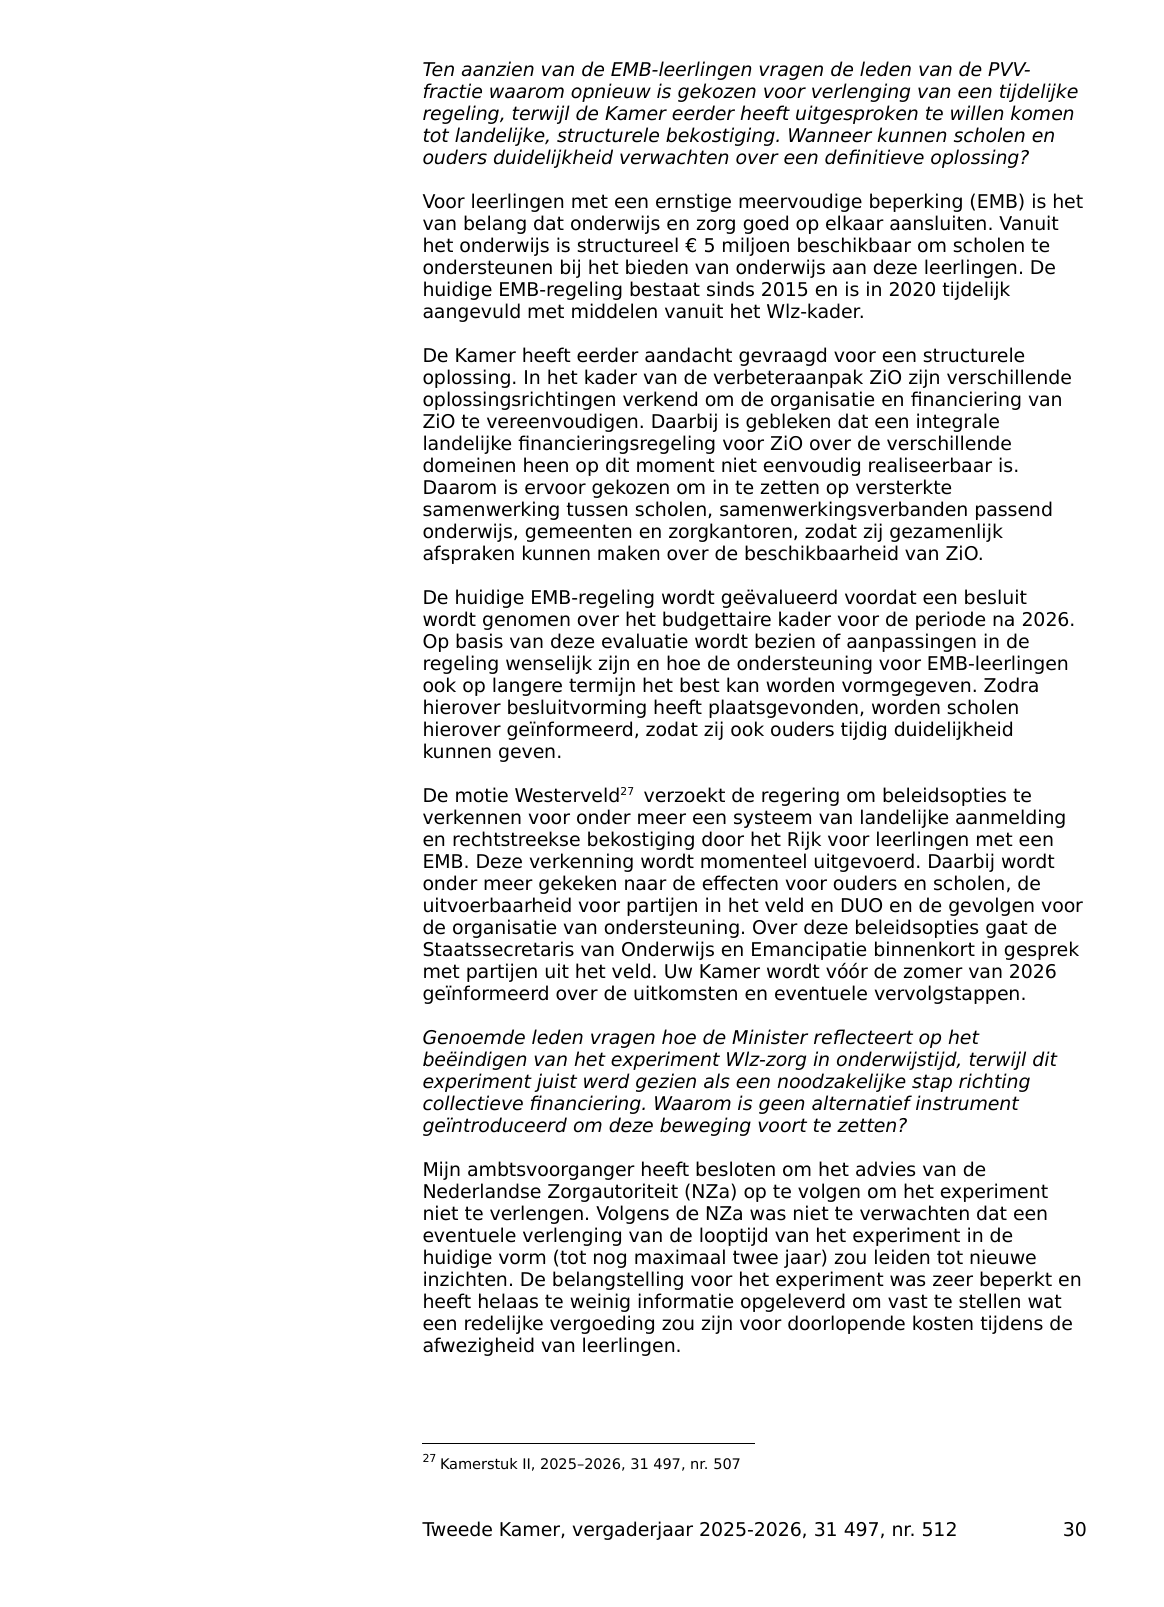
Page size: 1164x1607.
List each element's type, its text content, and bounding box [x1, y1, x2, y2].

text De Kamer heeft eerder aandacht gevraagd voor een structurele oplossing. In het kader van de verbeteraanpak ZiO zijn verschillende oplossingsrichtingen verkend om de organisatie en financiering van ZiO te vereenvoudigen. Daarbij is gebleken dat een integrale landelijke financieringsregeling voor ZiO over de verschillende domeinen heen op dit moment niet eenvoudig realiseerbaar is. Daarom is ervoor gekozen om in te zetten op versterkte samenwerking tussen scholen, samenwerkingsverbanden passend onderwijs, gemeenten en zorgkantoren, zodat zij gezamenlijk afspraken kunnen maken over de beschikbaarheid van ZiO. [422, 345, 1087, 565]
text Voor leerlingen met een ernstige meervoudige beperking (EMB) is het van belang dat onderwijs en zorg goed op elkaar aansluiten. Vanuit het onderwijs is structureel € 5 miljoen beschikbaar om scholen te ondersteunen bij het bieden van onderwijs aan deze leerlingen. De huidige EMB-regeling bestaat sinds 2015 en is in 2020 tijdelijk aangevuld met middelen vanuit het Wlz-kader. [422, 191, 1087, 323]
text De huidige EMB-regeling wordt geëvalueerd voordat een besluit wordt genomen over het budgettaire kader voor de periode na 2026. Op basis van deze evaluatie wordt bezien of aanpassingen in de regeling wenselijk zijn en hoe de ondersteuning voor EMB-leerlingen ook op langere termijn het best kan worden vormgegeven. Zodra hierover besluitvorming heeft plaatsgevonden, worden scholen hierover geïnformeerd, zodat zij ook ouders tijdig duidelijkheid kunnen geven. [422, 587, 1087, 763]
text De motie Westerveld verzoekt de regering om beleidsopties te verkennen voor onder meer een systeem van landelijke aanmelding en rechtstreekse bekostiging door het Rijk voor leerlingen met een EMB. Deze verkenning wordt momenteel uitgevoerd. Daarbij wordt onder meer gekeken naar de effecten voor ouders en scholen, de uitvoerbaarheid voor partijen in het veld en DUO en de gevolgen voor de organisatie van ondersteuning. Over deze beleidsopties gaat de Staatssecretaris van Onderwijs en Emancipatie binnenkort in gesprek met partijen uit het veld. Uw Kamer wordt vóór de zomer van 2026 geïnformeerd over de uitkomsten en eventuele vervolgstappen. [422, 785, 1087, 1005]
text Ten aanzien van de EMB-leerlingen vragen de leden van de PVV-fractie waarom opnieuw is gekozen voor verlenging van een tijdelijke regeling, terwijl de Kamer eerder heeft uitgesproken te willen komen tot landelijke, structurele bekostiging. Wanneer kunnen scholen en ouders duidelijkheid verwachten over een definitieve oplossing? [422, 59, 1087, 169]
text Genoemde leden vragen hoe de Minister reflecteert op het beëindigen van het experiment Wlz-zorg in onderwijstijd, terwijl dit experiment juist werd gezien als een noodzakelijke stap richting collectieve financiering. Waarom is geen alternatief instrument geïntroduceerd om deze beweging voort te zetten? [422, 1027, 1087, 1137]
text Kamerstuk II, 2025–2026, 31 497, nr. 507 [422, 1452, 1087, 1474]
text Mijn ambtsvoorganger heeft besloten om het advies van de Nederlandse Zorgautoriteit (NZa) op te volgen om het experiment niet te verlengen. Volgens de NZa was niet te verwachten dat een eventuele verlenging van de looptijd van het experiment in de huidige vorm (tot nog maximaal twee jaar) zou leiden tot nieuwe inzichten. De belangstelling voor het experiment was zeer beperkt en heeft helaas te weinig informatie opgeleverd om vast te stellen wat een redelijke vergoeding zou zijn voor doorlopende kosten tijdens de afwezigheid van leerlingen. [422, 1159, 1087, 1357]
